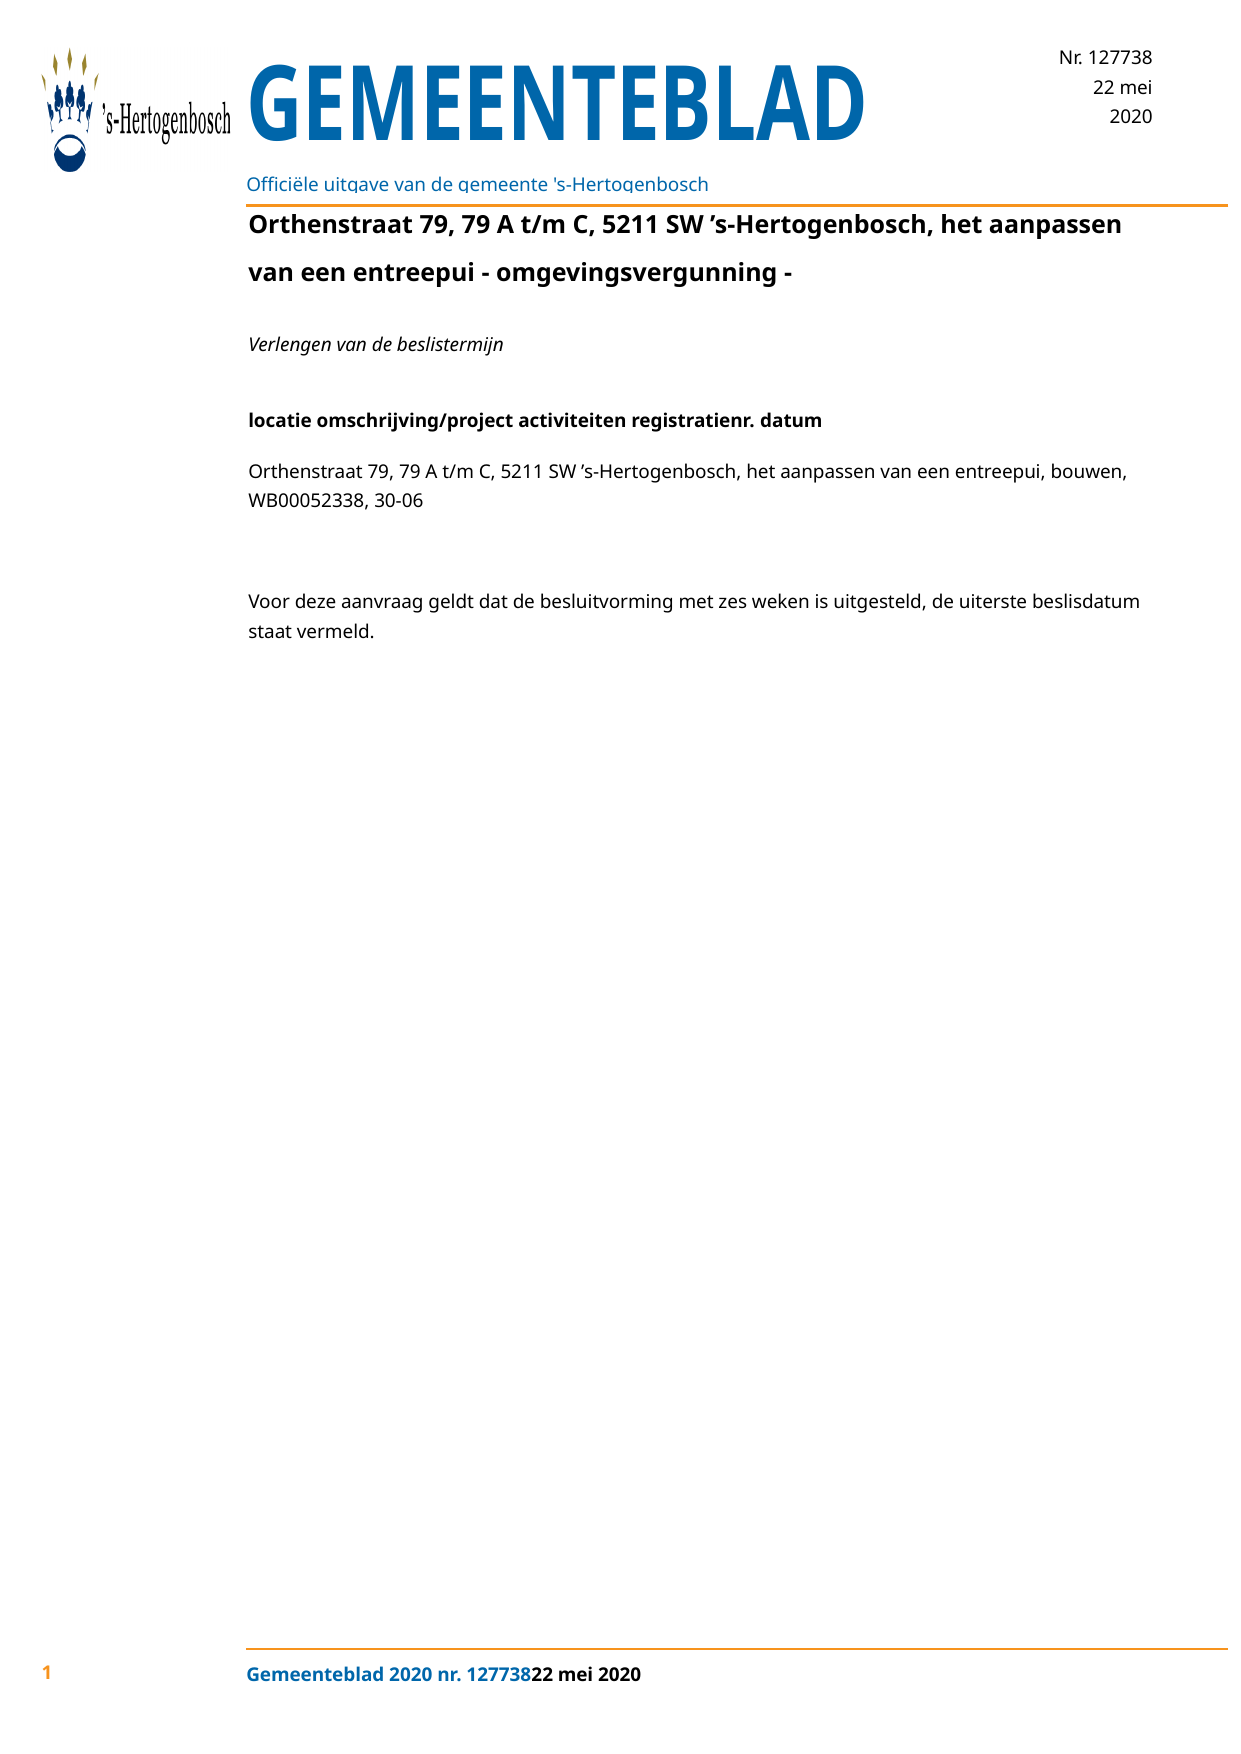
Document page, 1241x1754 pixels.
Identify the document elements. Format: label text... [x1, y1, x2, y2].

text Verlengen van de beslistermijn [248, 331, 1152, 357]
text Orthenstraat 79, 79 A t/m C, 5211 SW ’s-Hertogenbosch, het aanpassen van een entreepui - omgevingsvergunning - [248, 207, 1152, 288]
picture [41, 47, 231, 172]
text Voor deze aanvraag geldt dat de besluitvorming met zes weken is uitgesteld, de uiterste beslisdatum staat vermeld. [248, 588, 1152, 644]
text locatie omschrijving/project activiteiten registratienr. datum [248, 408, 1152, 433]
text Orthenstraat 79, 79 A t/m C, 5211 SW ’s-Hertogenbosch, het aanpassen van een entreepui, bouwen, WB00052338, 30-06 [248, 458, 1152, 513]
